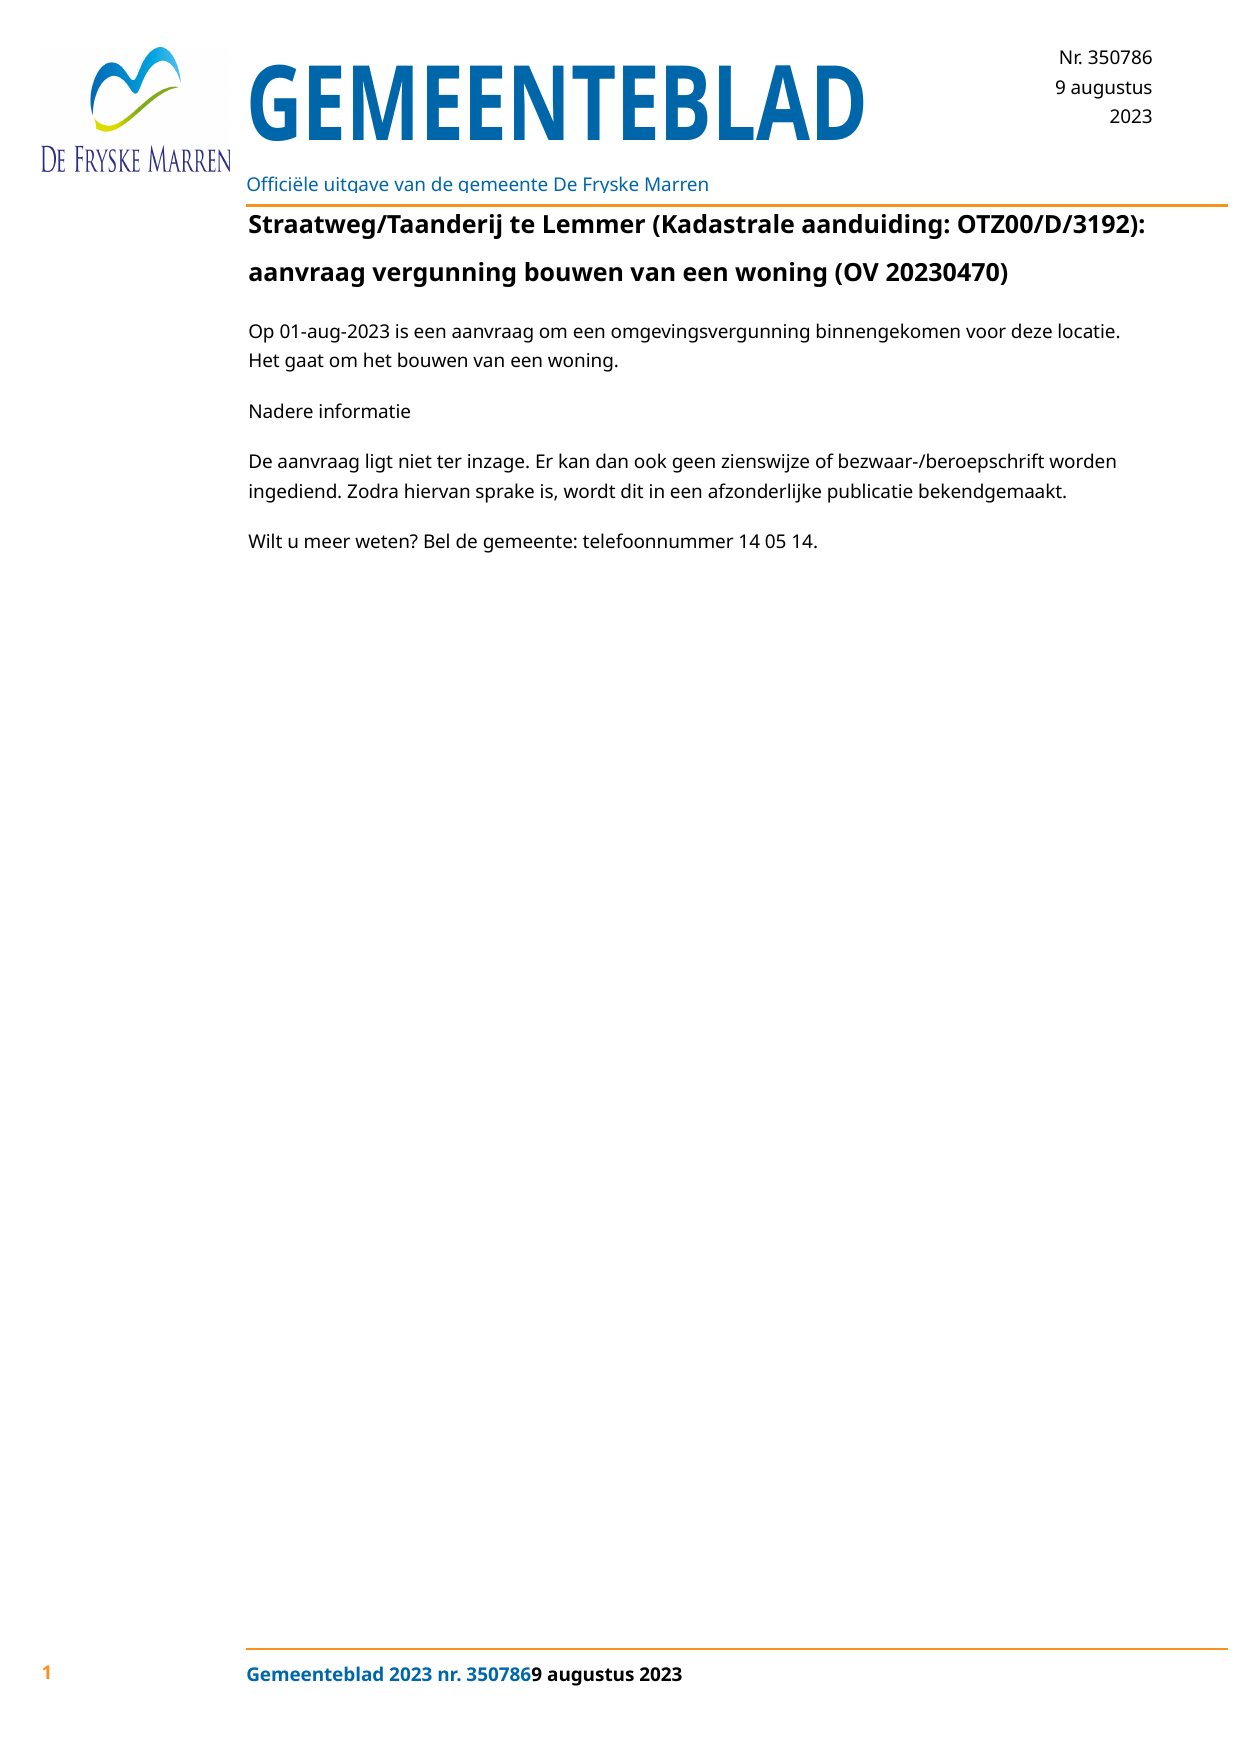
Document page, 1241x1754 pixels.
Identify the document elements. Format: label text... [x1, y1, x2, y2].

text Wilt u meer weten? Bel de gemeente: telefoonnummer 14 05 14. [248, 528, 1152, 554]
picture [41, 47, 231, 172]
text De aanvraag ligt niet ter inzage. Er kan dan ook geen zienswijze of bezwaar-/beroepschrift worden ingediend. Zodra hiervan sprake is, wordt dit in een afzonderlijke publicatie bekendgemaakt. [248, 448, 1152, 504]
text Op 01-aug-2023 is een aanvraag om een omgevingsvergunning binnengekomen voor deze locatie. Het gaat om het bouwen van een woning. [248, 318, 1152, 373]
text Nadere informatie [248, 398, 1152, 424]
text Straatweg/Taanderij te Lemmer (Kadastrale aanduiding: OTZ00/D/3192): aanvraag vergunning bouwen van een woning (OV 20230470) [248, 207, 1152, 288]
